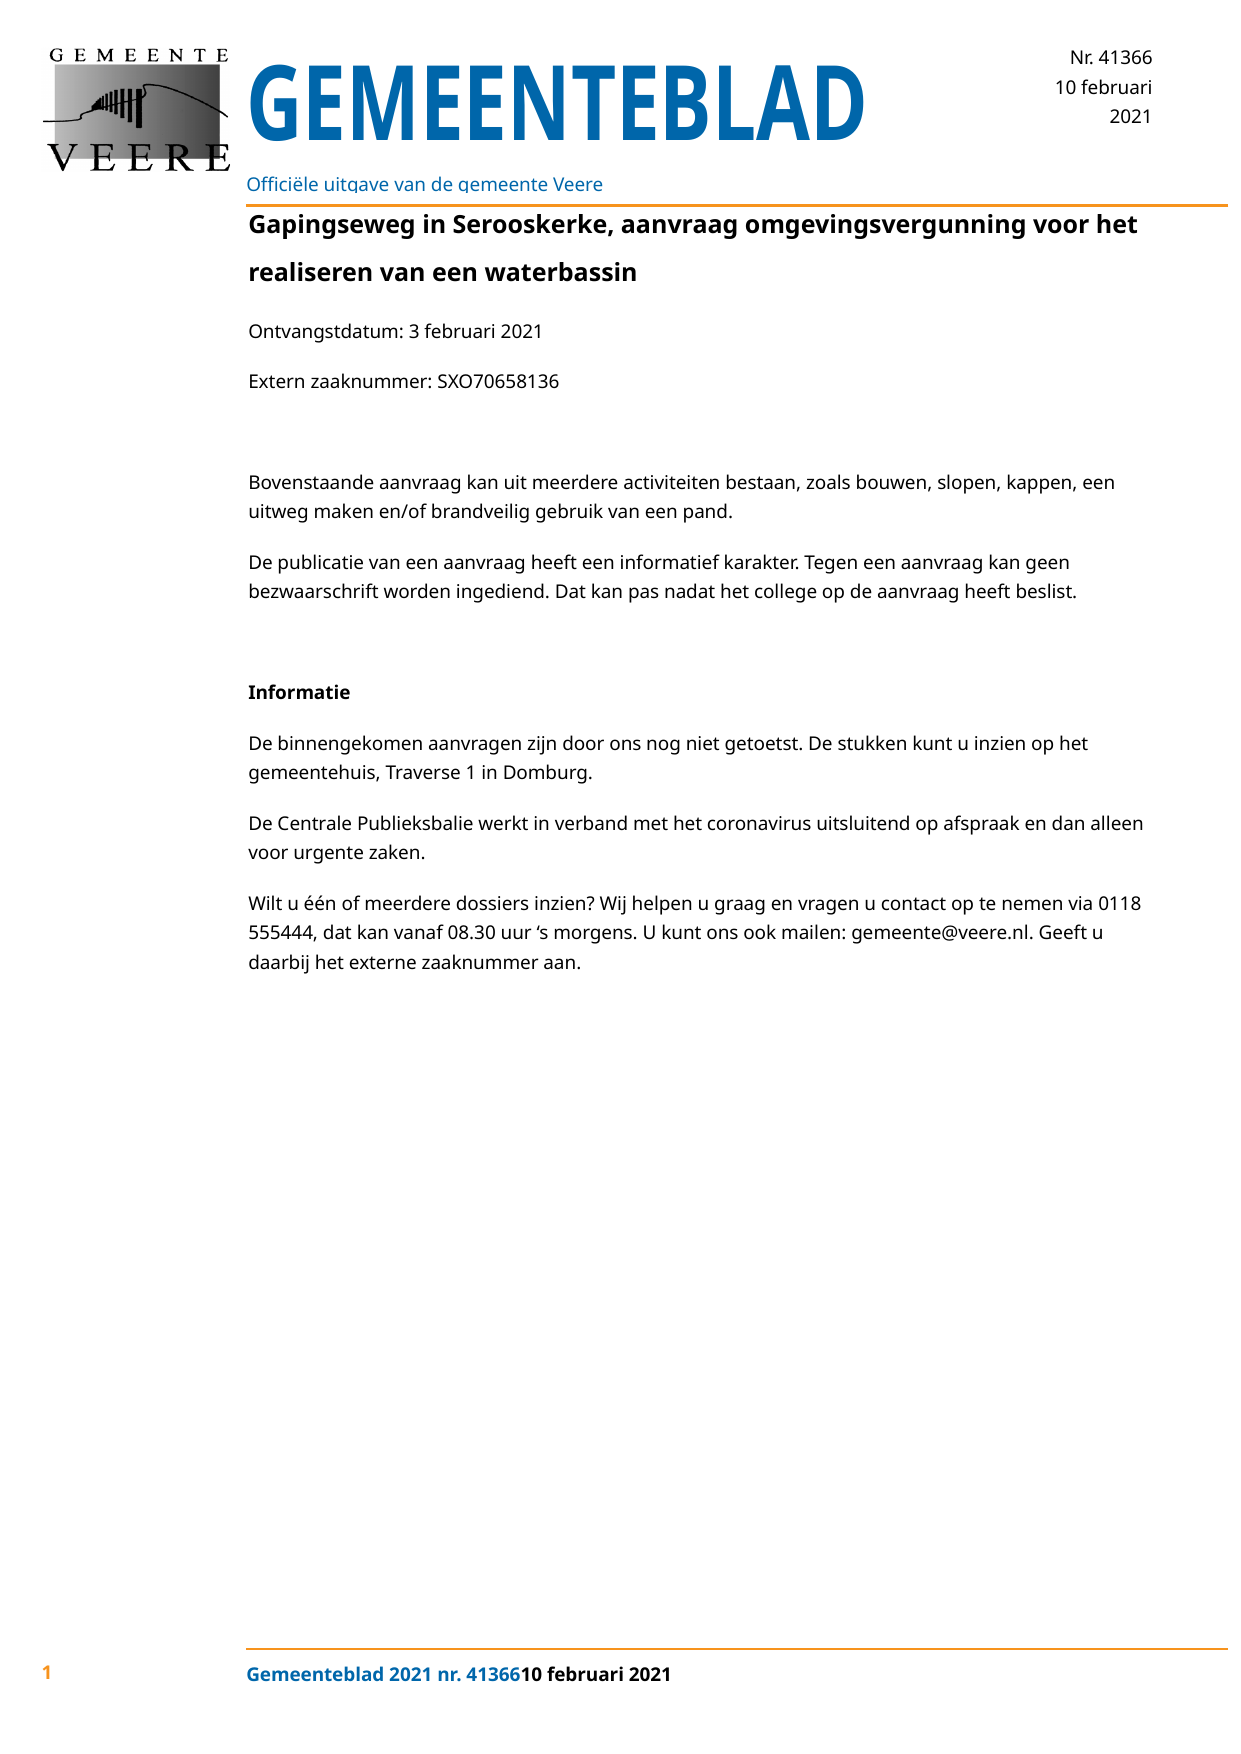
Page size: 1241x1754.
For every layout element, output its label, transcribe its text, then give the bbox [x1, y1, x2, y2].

text De publicatie van een aanvraag heeft een informatief karakter. Tegen een aanvraag kan geen bezwaarschrift worden ingediend. Dat kan pas nadat het college op de aanvraag heeft beslist. [248, 549, 1152, 604]
text Bovenstaande aanvraag kan uit meerdere activiteiten bestaan, zoals bouwen, slopen, kappen, een uitweg maken en/of brandveilig gebruik van een pand. [248, 469, 1152, 524]
picture [41, 47, 231, 172]
text De binnengekomen aanvragen zijn door ons nog niet getoetst. De stukken kunt u inzien op het gemeentehuis, Traverse 1 in Domburg. [248, 730, 1152, 785]
text De Centrale Publieksbalie werkt in verband met het coronavirus uitsluitend op afspraak en dan alleen voor urgente zaken. [248, 810, 1152, 865]
text Gapingseweg in Serooskerke, aanvraag omgevingsvergunning voor het realiseren van een waterbassin [248, 207, 1152, 288]
text Ontvangstdatum: 3 februari 2021 [248, 318, 1152, 344]
text Wilt u één of meerdere dossiers inzien? Wij helpen u graag en vragen u contact op te nemen via 0118 555444, dat kan vanaf 08.30 uur ‘s morgens. U kunt ons ook mailen: gemeente@veere.nl. Geeft u daarbij het externe zaaknummer aan. [248, 890, 1152, 975]
text Extern zaaknummer: SXO70658136 [248, 368, 1152, 394]
text Informatie [248, 679, 1152, 705]
